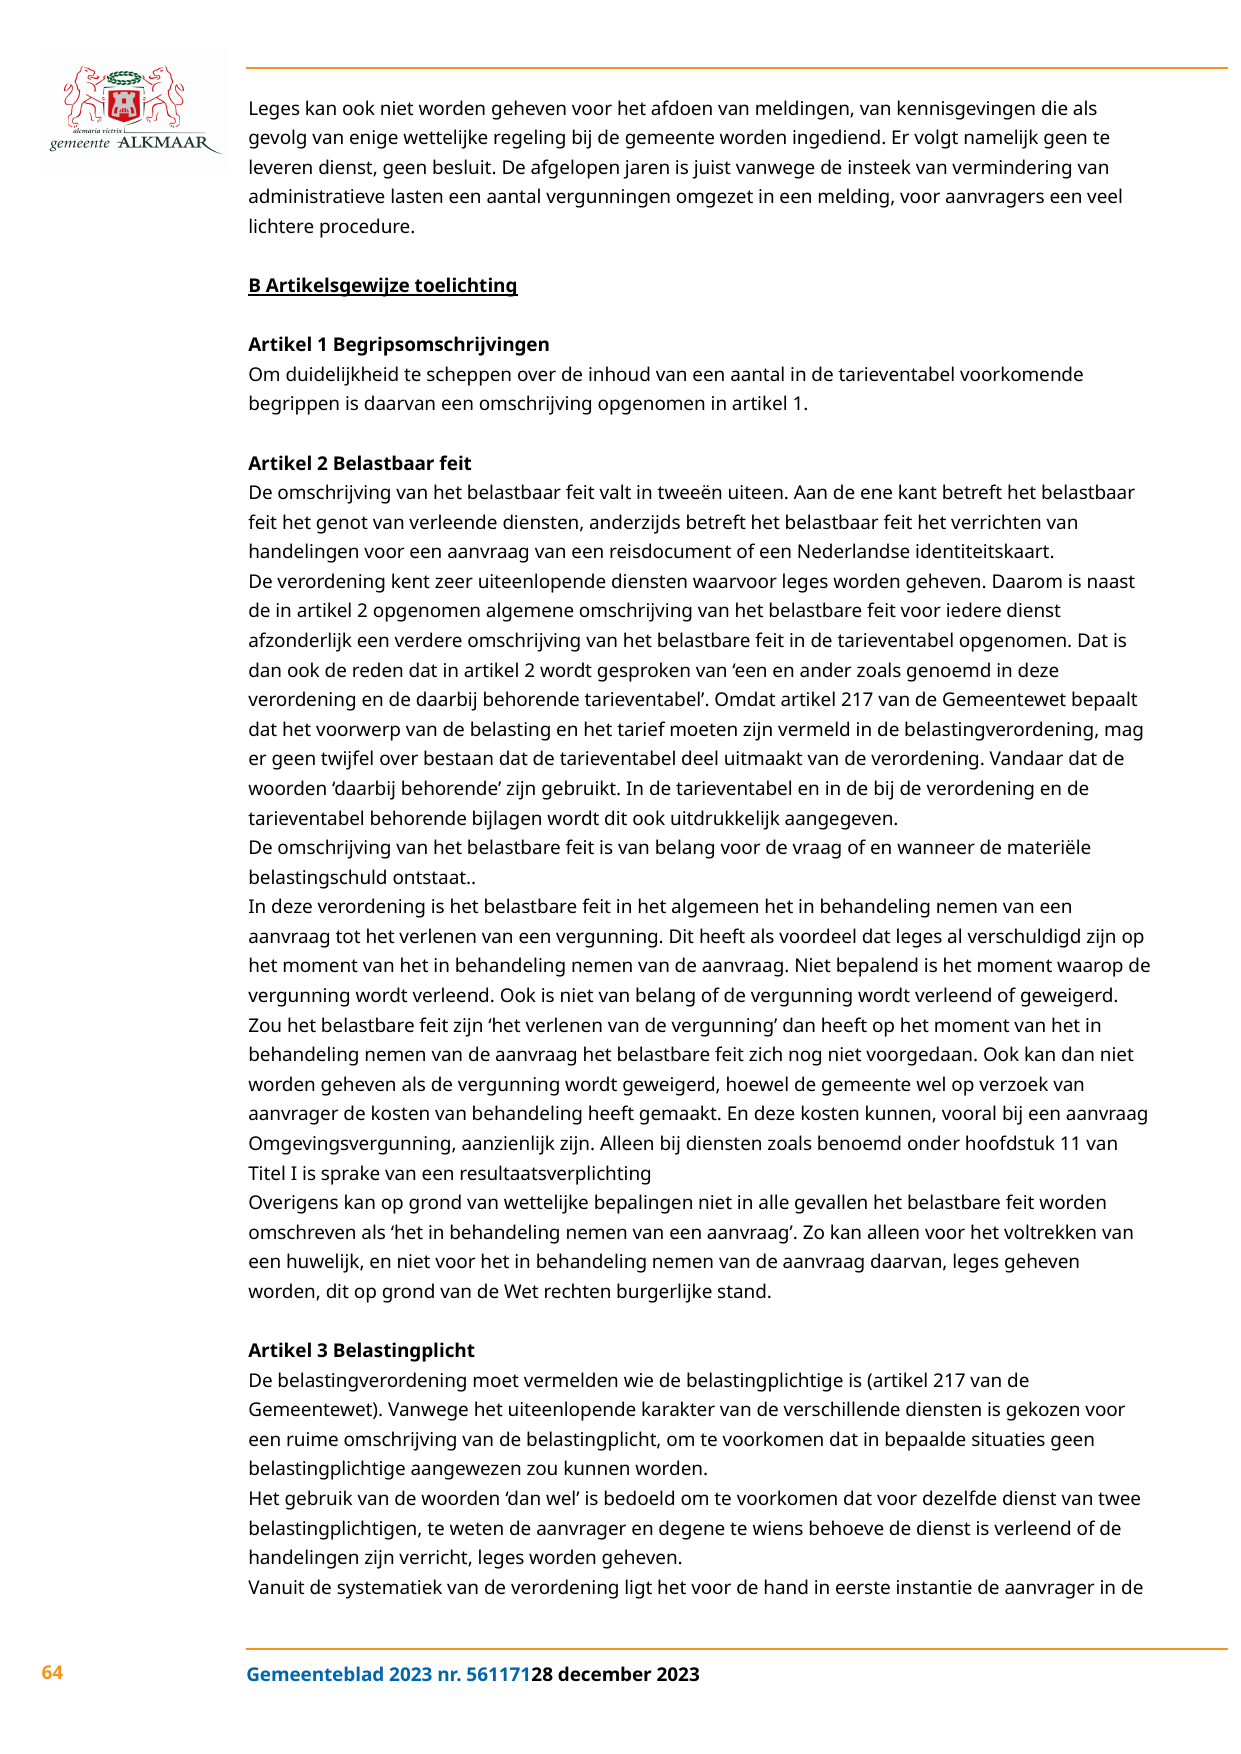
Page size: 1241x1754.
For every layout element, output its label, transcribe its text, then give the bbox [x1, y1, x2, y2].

picture [41, 47, 231, 172]
text De omschrijving van het belastbaar feit valt in tweeën uiteen. Aan de ene kant betreft het belastbaar feit het genot van verleende diensten, anderzijds betreft het belastbaar feit het verrichten van handelingen voor een aanvraag van een reisdocument of een Nederlandse identiteitskaart. [248, 479, 1152, 564]
text De verordening kent zeer uiteenlopende diensten waarvoor leges worden geheven. Daarom is naast de in artikel 2 opgenomen algemene omschrijving van het belastbare feit voor iedere dienst afzonderlijk een verdere omschrijving van het belastbare feit in de tarieventabel opgenomen. Dat is dan ook de reden dat in artikel 2 wordt gesproken van ‘een en ander zoals genoemd in deze verordening en de daarbij behorende tarieventabel’. Omdat artikel 217 van de Gemeentewet bepaalt dat het voorwerp van de belasting en het tarief moeten zijn vermeld in de belastingverordening, mag er geen twijfel over bestaan dat de tarieventabel deel uitmaakt van de verordening. Vandaar dat de woorden ‘daarbij behorende’ zijn gebruikt. In de tarieventabel en in de bij de verordening en de tarieventabel behorende bijlagen wordt dit ook uitdrukkelijk aangegeven. [248, 568, 1152, 831]
text De belastingverordening moet vermelden wie de belastingplichtige is (artikel 217 van de Gemeentewet). Vanwege het uiteenlopende karakter van de verschillende diensten is gekozen voor een ruime omschrijving van de belastingplicht, om te voorkomen dat in bepaalde situaties geen belastingplichtige aangewezen zou kunnen worden. [248, 1367, 1152, 1481]
text Leges kan ook niet worden geheven voor het afdoen van meldingen, van kennisgevingen die als gevolg van enige wettelijke regeling bij de gemeente worden ingediend. Er volgt namelijk geen te leveren dienst, geen besluit. De afgelopen jaren is juist vanwege de insteek van vermindering van administratieve lasten een aantal vergunningen omgezet in een melding, voor aanvragers een veel lichtere procedure. [248, 95, 1152, 239]
text Het gebruik van de woorden ‘dan wel’ is bedoeld om te voorkomen dat voor dezelfde dienst van twee belastingplichtigen, te weten de aanvrager en degene te wiens behoeve de dienst is verleend of de handelingen zijn verricht, leges worden geheven. [248, 1485, 1152, 1570]
text Artikel 2 Belastbaar feit [248, 450, 1152, 476]
text Overigens kan op grond van wettelijke bepalingen niet in alle gevallen het belastbare feit worden omschreven als ‘het in behandeling nemen van een aanvraag’. Zo kan alleen voor het voltrekken van een huwelijk, en niet voor het in behandeling nemen van de aanvraag daarvan, leges geheven worden, dit op grond van de Wet rechten burgerlijke stand. [248, 1189, 1152, 1304]
text B Artikelsgewijze toelichting [248, 272, 1152, 298]
text Artikel 3 Belastingplicht [248, 1337, 1152, 1363]
text Om duidelijkheid te scheppen over de inhoud van een aantal in de tarieventabel voorkomende begrippen is daarvan een omschrijving opgenomen in artikel 1. [248, 361, 1152, 416]
text De omschrijving van het belastbare feit is van belang voor de vraag of en wanneer de materiële belastingschuld ontstaat.. [248, 834, 1152, 890]
text Artikel 1 Begripsomschrijvingen [248, 331, 1152, 357]
text In deze verordening is het belastbare feit in het algemeen het in behandeling nemen van een aanvraag tot het verlenen van een vergunning. Dit heeft als voordeel dat leges al verschuldigd zijn op het moment van het in behandeling nemen van de aanvraag. Niet bepalend is het moment waarop de vergunning wordt verleend. Ook is niet van belang of de vergunning wordt verleend of geweigerd. Zou het belastbare feit zijn ‘het verlenen van de vergunning’ dan heeft op het moment van het in behandeling nemen van de aanvraag het belastbare feit zich nog niet voorgedaan. Ook kan dan niet worden geheven als de vergunning wordt geweigerd, hoewel de gemeente wel op verzoek van aanvrager de kosten van behandeling heeft gemaakt. En deze kosten kunnen, vooral bij een aanvraag Omgevingsvergunning, aanzienlijk zijn. Alleen bij diensten zoals benoemd onder hoofdstuk 11 van Titel I is sprake van een resultaatsverplichting [248, 893, 1152, 1186]
text Vanuit de systematiek van de verordening ligt het voor de hand in eerste instantie de aanvrager in de [248, 1574, 1152, 1600]
